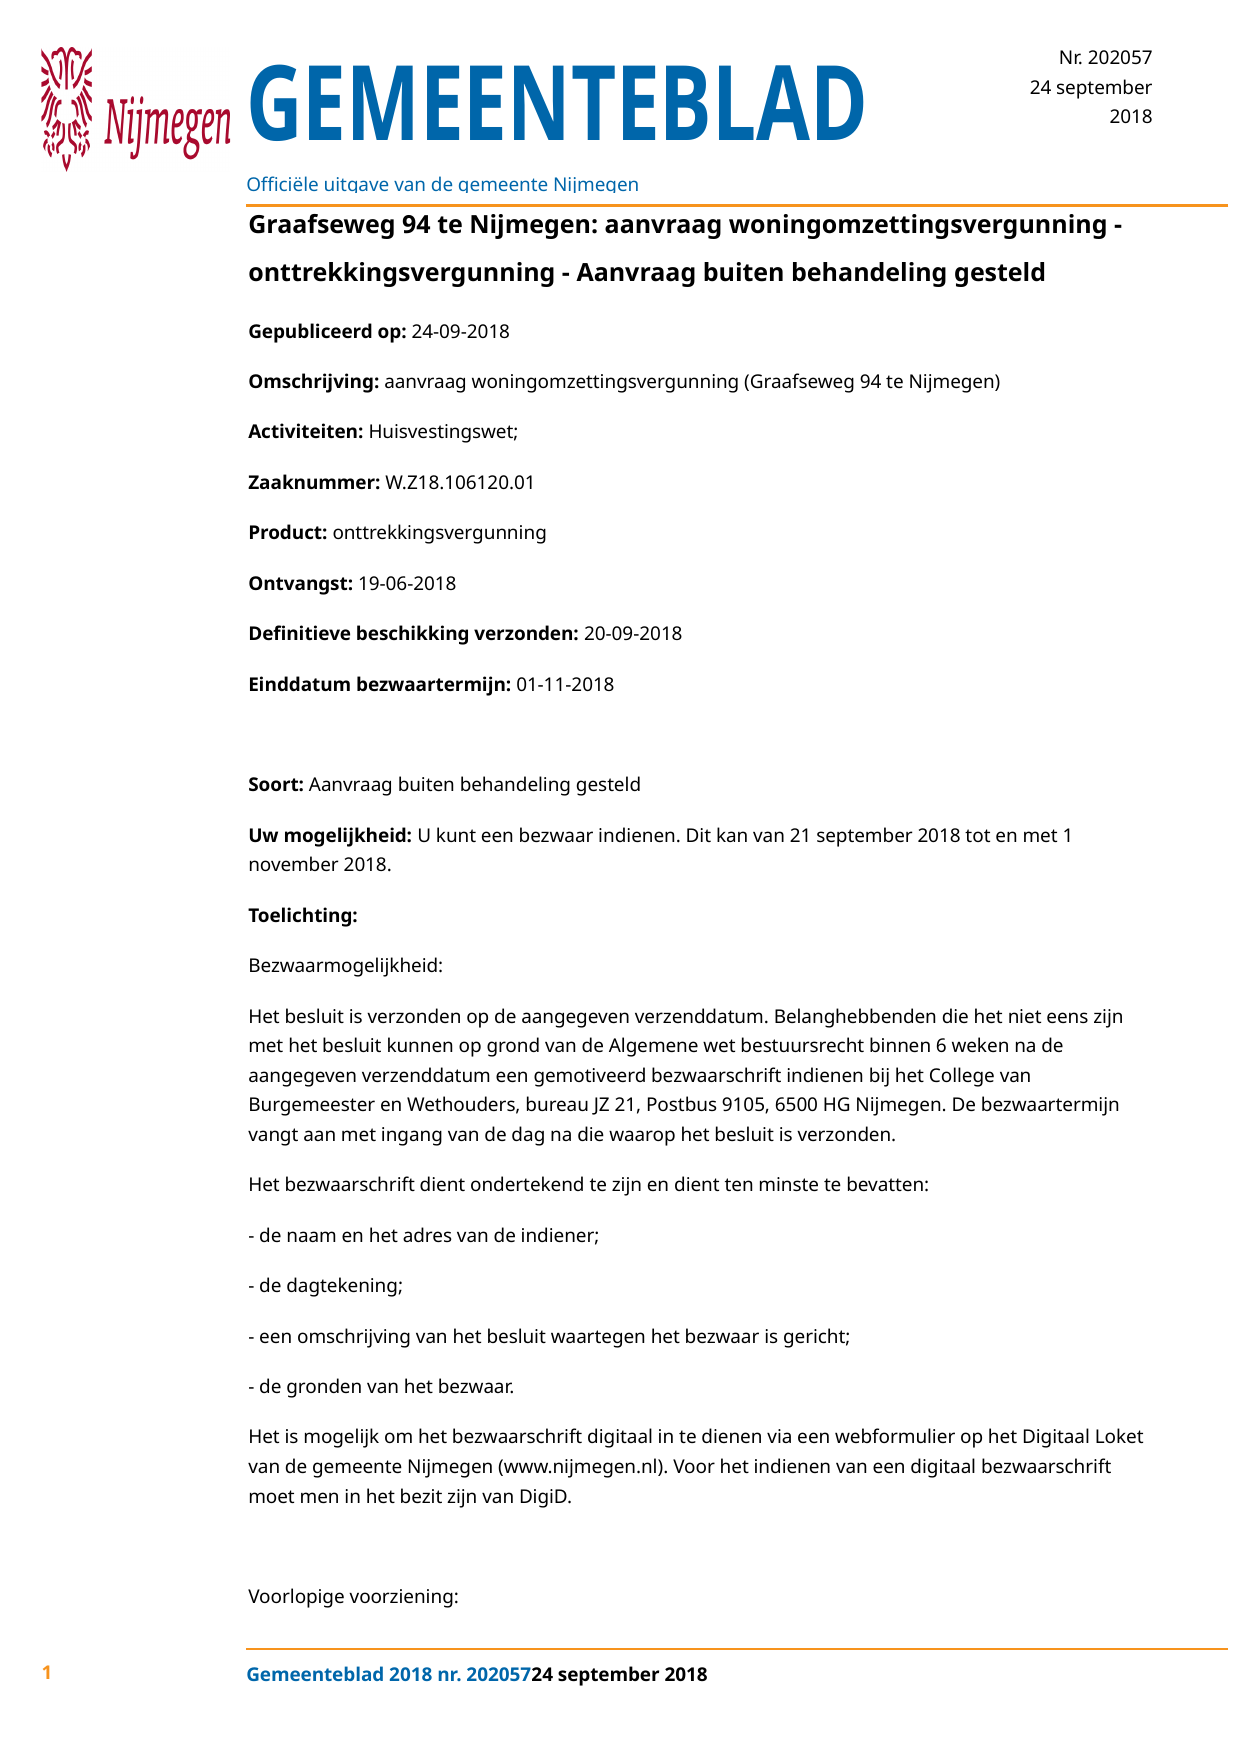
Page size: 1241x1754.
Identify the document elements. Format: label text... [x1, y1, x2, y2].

text Het bezwaarschrift dient ondertekend te zijn en dient ten minste te bevatten: [248, 1172, 1152, 1197]
text Uw mogelijkheid: U kunt een bezwaar indienen. Dit kan van 21 september 2018 tot en met 1 november 2018. [248, 822, 1152, 877]
text - een omschrijving van het besluit waartegen het bezwaar is gericht; [248, 1323, 1152, 1349]
text - de naam en het adres van de indiener; [248, 1222, 1152, 1248]
text Bezwaarmogelijkheid: [248, 952, 1152, 978]
text - de dagtekening; [248, 1272, 1152, 1298]
text Einddatum bezwaartermijn: 01-11-2018 [248, 671, 1152, 697]
text Ontvangst: 19-06-2018 [248, 570, 1152, 596]
picture [41, 47, 231, 172]
text Soort: Aanvraag buiten behandeling gesteld [248, 772, 1152, 797]
text Voorlopige voorziening: [248, 1584, 1152, 1609]
text Het is mogelijk om het bezwaarschrift digitaal in te dienen via een webformulier op het Digitaal Loket van de gemeente Nijmegen (www.nijmegen.nl). Voor het indienen van een digitaal bezwaarschrift moet men in het bezit zijn van DigiD. [248, 1424, 1152, 1509]
text - de gronden van het bezwaar. [248, 1373, 1152, 1399]
text Graafseweg 94 te Nijmegen: aanvraag woningomzettingsvergunning - onttrekkingsvergunning - Aanvraag buiten behandeling gesteld [248, 207, 1152, 288]
text Product: onttrekkingsvergunning [248, 519, 1152, 545]
text Zaaknummer: W.Z18.106120.01 [248, 469, 1152, 495]
text Omschrijving: aanvraag woningomzettingsvergunning (Graafseweg 94 te Nijmegen) [248, 368, 1152, 394]
text Toelichting: [248, 902, 1152, 928]
text Gepubliceerd op: 24-09-2018 [248, 318, 1152, 344]
text Het besluit is verzonden op de aangegeven verzenddatum. Belanghebbenden die het niet eens zijn met het besluit kunnen op grond van de Algemene wet bestuursrecht binnen 6 weken na de aangegeven verzenddatum een gemotiveerd bezwaarschrift indienen bij het College van Burgemeester en Wethouders, bureau JZ 21, Postbus 9105, 6500 HG Nijmegen. De bezwaartermijn vangt aan met ingang van de dag na die waarop het besluit is verzonden. [248, 1003, 1152, 1147]
text Activiteiten: Huisvestingswet; [248, 419, 1152, 444]
text Definitieve beschikking verzonden: 20-09-2018 [248, 620, 1152, 646]
